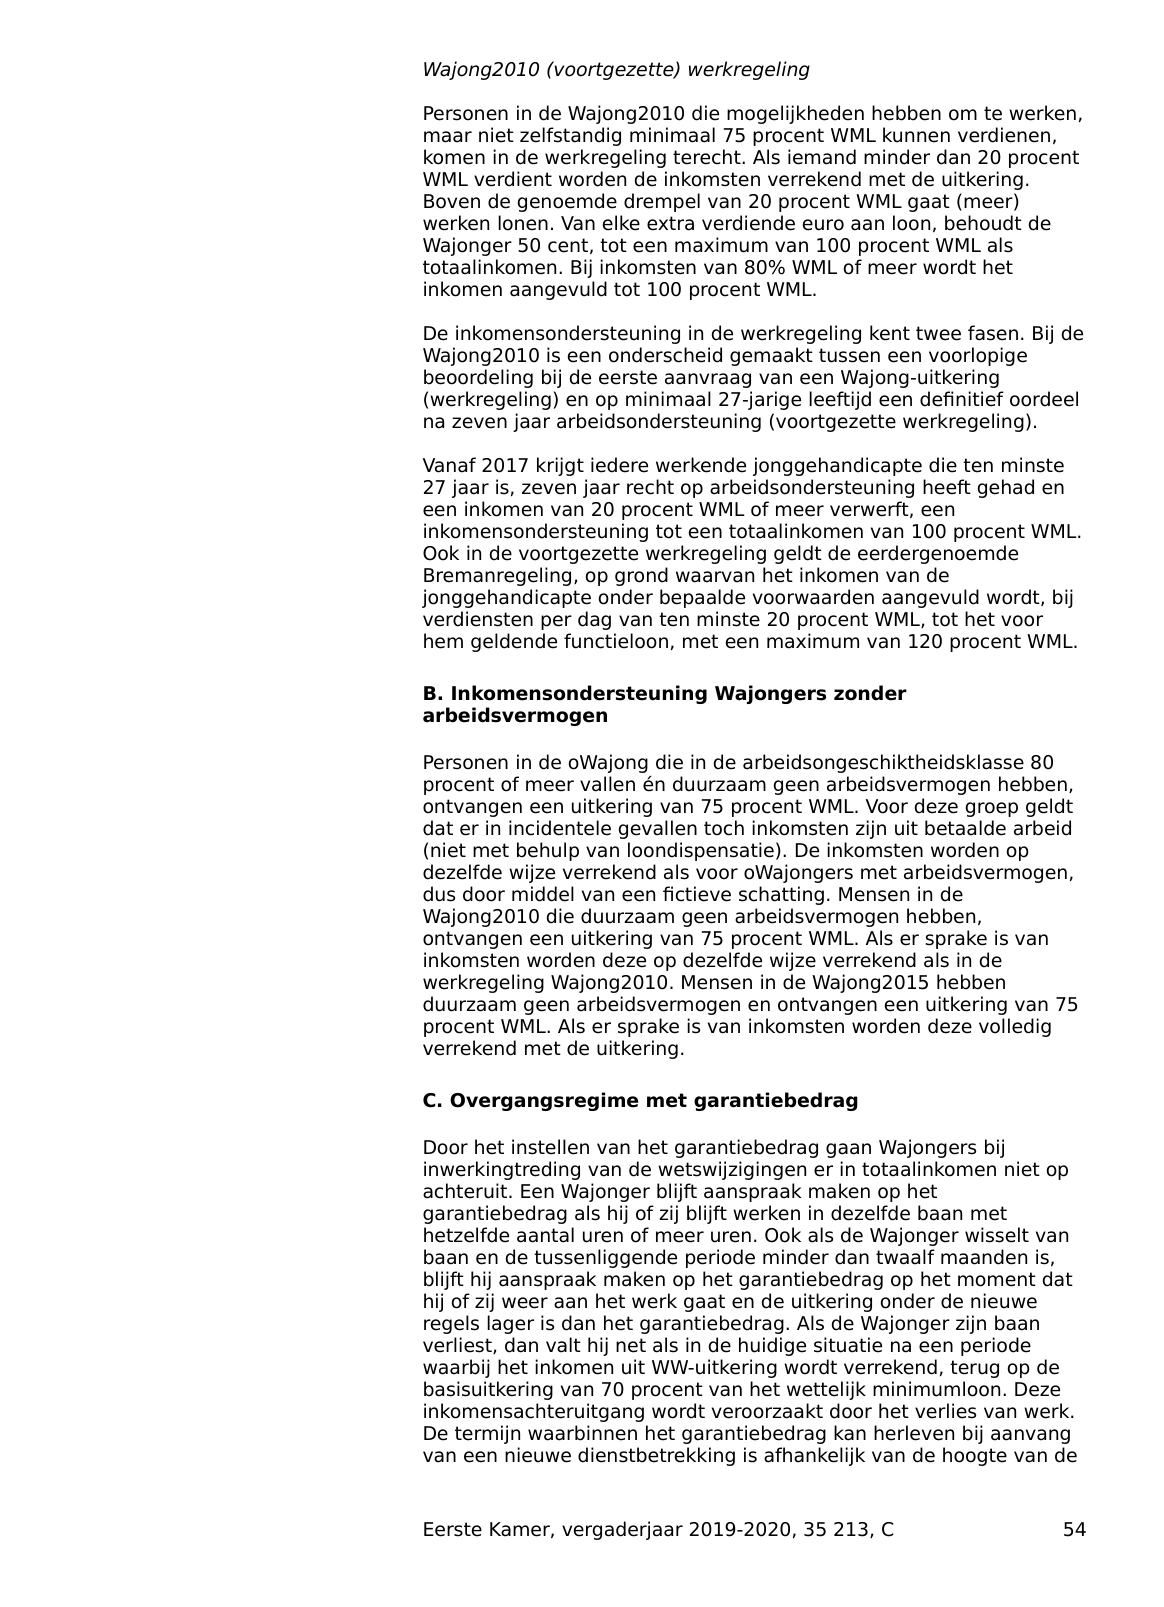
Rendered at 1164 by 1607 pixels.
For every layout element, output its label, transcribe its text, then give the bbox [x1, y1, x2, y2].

subtitle B. Inkomensondersteuning Wajongers zonder arbeidsvermogen [422, 683, 1087, 727]
text Door het instellen van het garantiebedrag gaan Wajongers bij inwerkingtreding van de wetswijzigingen er in totaalinkomen niet op achteruit. Een Wajonger blijft aanspraak maken op het garantiebedrag als hij of zij blijft werken in dezelfde baan met hetzelfde aantal uren of meer uren. Ook als de Wajonger wisselt van baan en de tussenliggende periode minder dan twaalf maanden is, blijft hij aanspraak maken op het garantiebedrag op het moment dat hij of zij weer aan het werk gaat en de uitkering onder de nieuwe regels lager is dan het garantiebedrag. Als de Wajonger zijn baan verliest, dan valt hij net als in de huidige situatie na een periode waarbij het inkomen uit WW-uitkering wordt verrekend, terug op de basisuitkering van 70 procent van het wettelijk minimumloon. Deze inkomensachteruitgang wordt veroorzaakt door het verlies van werk. De termijn waarbinnen het garantiebedrag kan herleven bij aanvang van een nieuwe dienstbetrekking is afhankelijk van de hoogte van de [422, 1137, 1087, 1466]
subtitle Wajong2010 (voortgezette) werkregeling [422, 59, 1087, 81]
subtitle C. Overgangsregime met garantiebedrag [422, 1090, 1087, 1112]
text Vanaf 2017 krijgt iedere werkende jonggehandicapte die ten minste 27 jaar is, zeven jaar recht op arbeidsondersteuning heeft gehad en een inkomen van 20 procent WML of meer verwerft, een inkomensondersteuning tot een totaalinkomen van 100 procent WML. Ook in de voortgezette werkregeling geldt de eerdergenoemde Bremanregeling, op grond waarvan het inkomen van de jonggehandicapte onder bepaalde voorwaarden aangevuld wordt, bij verdiensten per dag van ten minste 20 procent WML, tot het voor hem geldende functieloon, met een maximum van 120 procent WML. [422, 455, 1087, 653]
text De inkomensondersteuning in de werkregeling kent twee fasen. Bij de Wajong2010 is een onderscheid gemaakt tussen een voorlopige beoordeling bij de eerste aanvraag van een Wajong-uitkering (werkregeling) en op minimaal 27-jarige leeftijd een definitief oordeel na zeven jaar arbeidsondersteuning (voortgezette werkregeling). [422, 323, 1087, 433]
text Personen in de Wajong2010 die mogelijkheden hebben om te werken, maar niet zelfstandig minimaal 75 procent WML kunnen verdienen, komen in de werkregeling terecht. Als iemand minder dan 20 procent WML verdient worden de inkomsten verrekend met de uitkering. Boven de genoemde drempel van 20 procent WML gaat (meer) werken lonen. Van elke extra verdiende euro aan loon, behoudt de Wajonger 50 cent, tot een maximum van 100 procent WML als totaalinkomen. Bij inkomsten van 80% WML of meer wordt het inkomen aangevuld tot 100 procent WML. [422, 103, 1087, 301]
text Personen in de oWajong die in de arbeidsongeschiktheidsklasse 80 procent of meer vallen én duurzaam geen arbeidsvermogen hebben, ontvangen een uitkering van 75 procent WML. Voor deze groep geldt dat er in incidentele gevallen toch inkomsten zijn uit betaalde arbeid (niet met behulp van loondispensatie). De inkomsten worden op dezelfde wijze verrekend als voor oWajongers met arbeidsvermogen, dus door middel van een fictieve schatting. Mensen in de Wajong2010 die duurzaam geen arbeidsvermogen hebben, ontvangen een uitkering van 75 procent WML. Als er sprake is van inkomsten worden deze op dezelfde wijze verrekend als in de werkregeling Wajong2010. Mensen in de Wajong2015 hebben duurzaam geen arbeidsvermogen en ontvangen een uitkering van 75 procent WML. Als er sprake is van inkomsten worden deze volledig verrekend met de uitkering. [422, 752, 1087, 1060]
